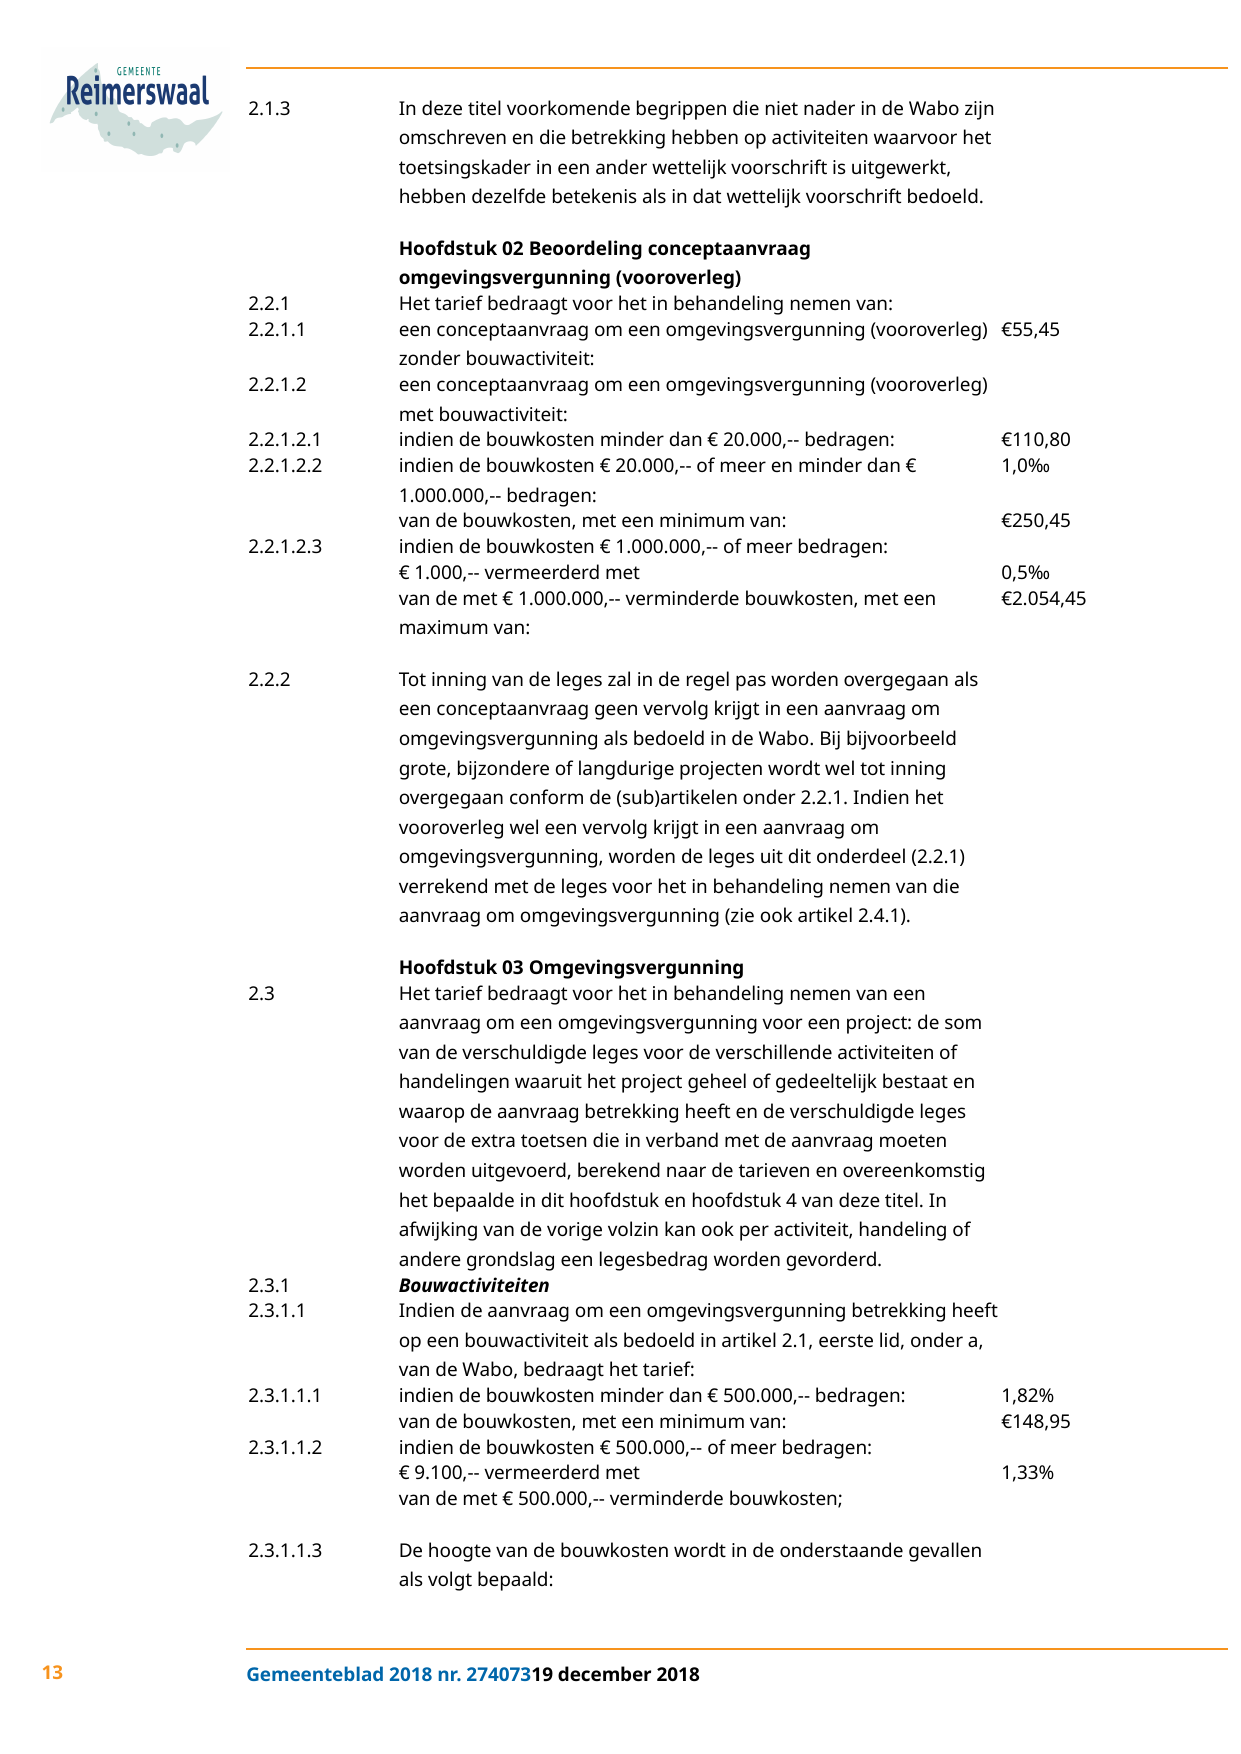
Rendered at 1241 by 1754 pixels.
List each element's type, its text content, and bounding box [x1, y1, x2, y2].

table_cell 2.2.1.2.2 [248, 453, 398, 508]
table_cell een conceptaanvraag om een omgevingsvergunning (vooroverleg) zonder bouwactiviteit: [399, 316, 1001, 371]
table_cell €148,95 [1001, 1408, 1152, 1434]
table_cell Indien de aanvraag om een omgevingsvergunning betrekking heeft op een bouwactiviteit als bedoeld in artikel 2.1, eerste lid, onder a, van de Wabo, bedraagt het tarief: [399, 1298, 1001, 1382]
table_cell [399, 928, 1001, 954]
table_cell [1001, 954, 1152, 980]
table_cell [1001, 534, 1152, 559]
table_cell 2.2.2 [248, 666, 398, 928]
table_cell [1001, 95, 1152, 209]
table_cell 2.3 [248, 980, 398, 1272]
table_cell [248, 1485, 398, 1511]
table_cell In deze titel voorkomende begrippen die niet nader in de Wabo zijn omschreven en die betrekking hebben op activiteiten waarvoor het toetsingskader in een ander wettelijk voorschrift is uitgewerkt, hebben dezelfde betekenis als in dat wettelijk voorschrift bedoeld. [399, 95, 1001, 209]
table_cell €110,80 [1001, 427, 1152, 452]
table_cell [399, 209, 1001, 235]
table_cell [248, 209, 398, 235]
table_cell [248, 1460, 398, 1485]
table_cell indien de bouwkosten € 500.000,-- of meer bedragen: [399, 1434, 1001, 1459]
table_cell [1001, 1511, 1152, 1537]
table_cell [248, 235, 398, 290]
table_cell [1001, 1298, 1152, 1382]
table_cell 2.3.1.1.3 [248, 1537, 398, 1592]
table_cell 2.1.3 [248, 95, 398, 209]
table_cell 2.2.1 [248, 290, 398, 316]
table_cell €250,45 [1001, 508, 1152, 533]
table_cell € 9.100,-- vermeerderd met [399, 1460, 1001, 1485]
table_cell [248, 1511, 398, 1537]
table_cell [248, 640, 398, 666]
table_cell 1,82% [1001, 1383, 1152, 1408]
table_cell [1001, 209, 1152, 235]
table_cell [1001, 1537, 1152, 1592]
table_cell De hoogte van de bouwkosten wordt in de onderstaande gevallen als volgt bepaald: [399, 1537, 1001, 1592]
table_cell [248, 954, 398, 980]
table_cell van de met € 1.000.000,-- verminderde bouwkosten, met een maximum van: [399, 585, 1001, 640]
table_cell 2.3.1.1 [248, 1298, 398, 1382]
table_cell een conceptaanvraag om een omgevingsvergunning (vooroverleg) met bouwactiviteit: [399, 371, 1001, 427]
table_cell [248, 559, 398, 585]
table_cell 2.2.1.2.1 [248, 427, 398, 452]
table_cell 2.3.1.1.2 [248, 1434, 398, 1459]
table_cell [1001, 666, 1152, 928]
table_cell indien de bouwkosten € 1.000.000,-- of meer bedragen: [399, 534, 1001, 559]
table_cell 0,5‰ [1001, 559, 1152, 585]
table_cell [399, 640, 1001, 666]
picture [41, 47, 231, 172]
table_cell Bouwactiviteiten [399, 1272, 1001, 1297]
table_cell indien de bouwkosten minder dan € 500.000,-- bedragen: [399, 1383, 1001, 1408]
table_cell [1001, 980, 1152, 1272]
table_cell van de met € 500.000,-- verminderde bouwkosten; [399, 1485, 1001, 1511]
table_cell indien de bouwkosten minder dan € 20.000,-- bedragen: [399, 427, 1001, 452]
table_cell [248, 928, 398, 954]
table_cell Het tarief bedraagt voor het in behandeling nemen van een aanvraag om een omgevingsvergunning voor een project: de som van de verschuldigde leges voor de verschillende activiteiten of handelingen waaruit het project geheel of gedeeltelijk bestaat en waarop de aanvraag betrekking heeft en de verschuldigde leges voor de extra toetsen die in verband met de aanvraag moeten worden uitgevoerd, berekend naar de tarieven en overeenkomstig het bepaalde in dit hoofdstuk en hoofdstuk 4 van deze titel. In afwijking van de vorige volzin kan ook per activiteit, handeling of andere grondslag een legesbedrag worden gevorderd. [399, 980, 1001, 1272]
table_cell 2.2.1.2 [248, 371, 398, 427]
table_cell [1001, 371, 1152, 427]
table_cell [248, 508, 398, 533]
table_cell [1001, 290, 1152, 316]
table_cell [399, 1511, 1001, 1537]
table_cell 2.3.1 [248, 1272, 398, 1297]
table_cell €2.054,45 [1001, 585, 1152, 640]
table_cell [1001, 640, 1152, 666]
table_cell Tot inning van de leges zal in de regel pas worden overgegaan als een conceptaanvraag geen vervolg krijgt in een aanvraag om omgevingsvergunning als bedoeld in de Wabo. Bij bijvoorbeeld grote, bijzondere of langdurige projecten wordt wel tot inning overgegaan conform de (sub)artikelen onder 2.2.1. Indien het vooroverleg wel een vervolg krijgt in een aanvraag om omgevingsvergunning, worden de leges uit dit onderdeel (2.2.1) verrekend met de leges voor het in behandeling nemen van die aanvraag om omgevingsvergunning (zie ook artikel 2.4.1). [399, 666, 1001, 928]
table_cell € 1.000,-- vermeerderd met [399, 559, 1001, 585]
table_cell indien de bouwkosten € 20.000,-- of meer en minder dan € 1.000.000,-- bedragen: [399, 453, 1001, 508]
table_cell [248, 1408, 398, 1434]
table_cell Hoofdstuk 02 Beoordeling conceptaanvraag omgevingsvergunning (vooroverleg) [399, 235, 1001, 290]
table_cell [1001, 1485, 1152, 1511]
table_cell 2.3.1.1.1 [248, 1383, 398, 1408]
table_cell Het tarief bedraagt voor het in behandeling nemen van: [399, 290, 1001, 316]
table_cell van de bouwkosten, met een minimum van: [399, 508, 1001, 533]
table_cell [1001, 1272, 1152, 1297]
table_cell [1001, 928, 1152, 954]
table_cell €55,45 [1001, 316, 1152, 371]
table_cell [1001, 1434, 1152, 1459]
table_cell [1001, 235, 1152, 290]
table_cell 2.2.1.2.3 [248, 534, 398, 559]
table_cell 1,0‰ [1001, 453, 1152, 508]
table_cell van de bouwkosten, met een minimum van: [399, 1408, 1001, 1434]
table_cell Hoofdstuk 03 Omgevingsvergunning [399, 954, 1001, 980]
table_cell [248, 585, 398, 640]
table_cell 1,33% [1001, 1460, 1152, 1485]
table_cell 2.2.1.1 [248, 316, 398, 371]
